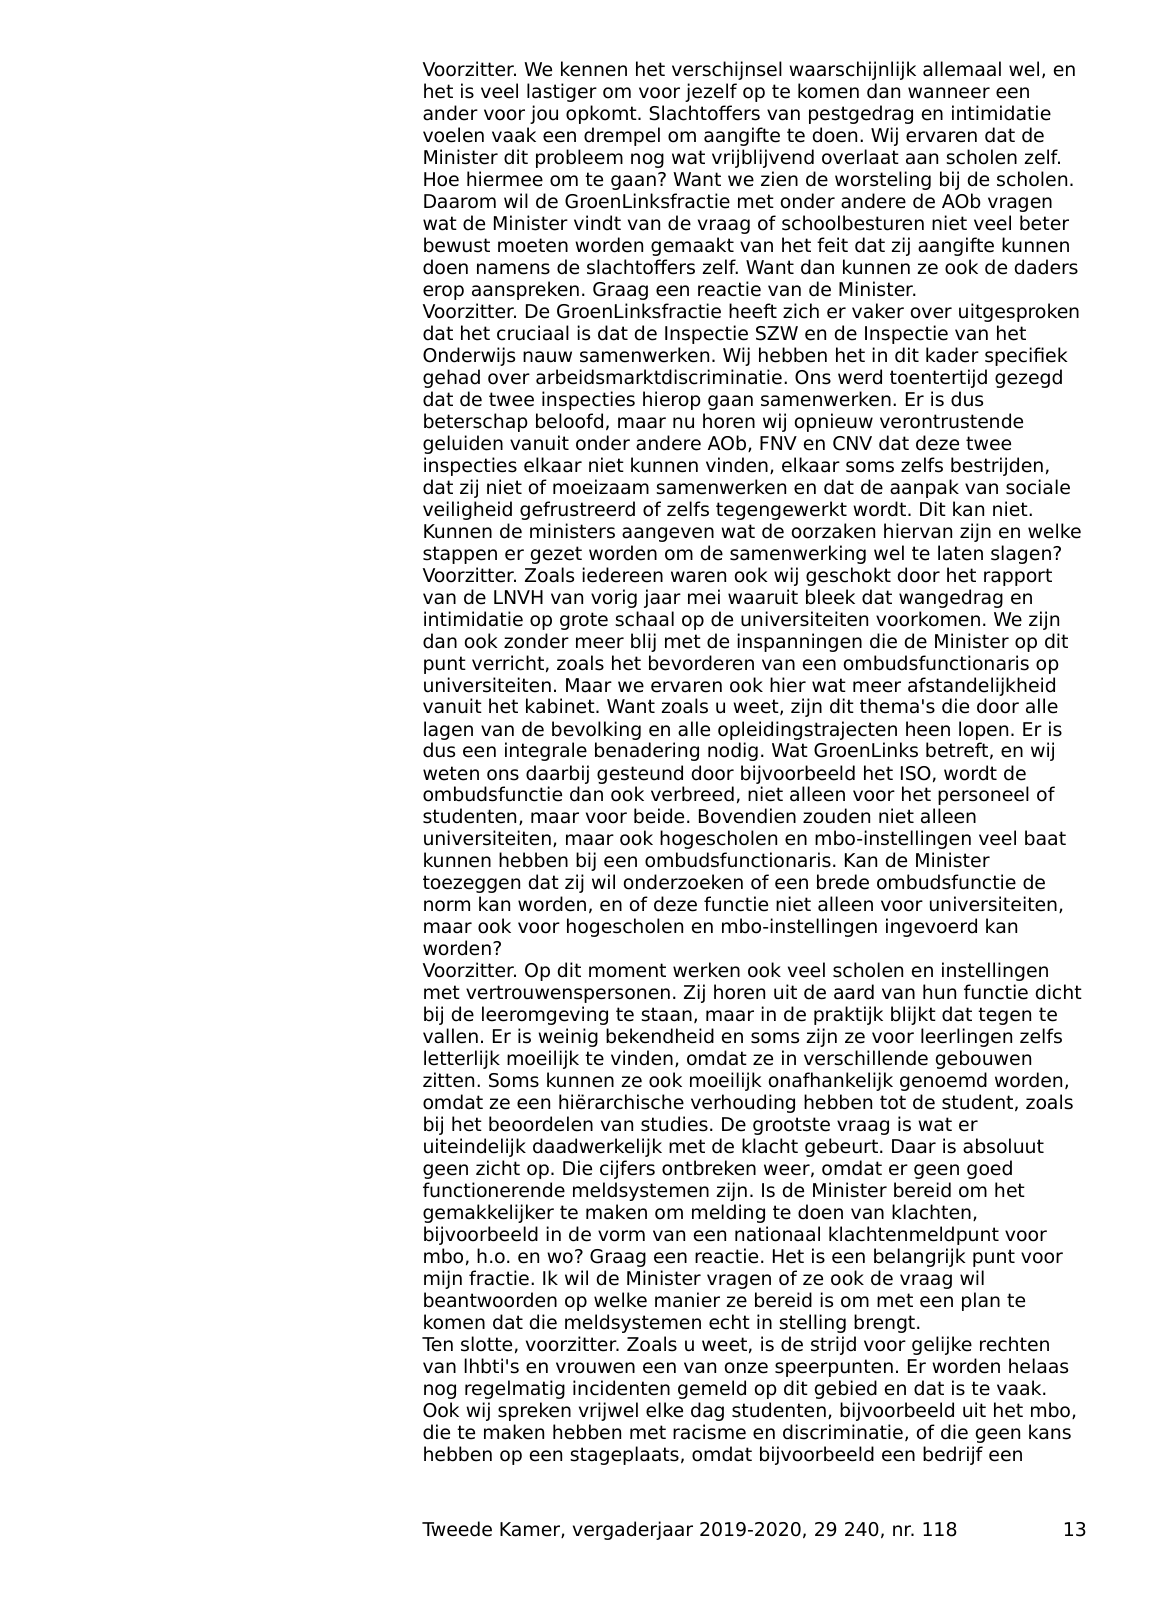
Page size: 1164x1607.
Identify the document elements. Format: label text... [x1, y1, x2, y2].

text Ten slotte, voorzitter. Zoals u weet, is de strijd voor gelijke rechten van lhbti's en vrouwen een van onze speerpunten. Er worden helaas nog regelmatig incidenten gemeld op dit gebied en dat is te vaak. Ook wij spreken vrijwel elke dag studenten, bijvoorbeeld uit het mbo, die te maken hebben met racisme en discriminatie, of die geen kans hebben op een stageplaats, omdat bijvoorbeeld een bedrijf een [422, 1334, 1087, 1466]
text Voorzitter. De GroenLinksfractie heeft zich er vaker over uitgesproken dat het cruciaal is dat de Inspectie SZW en de Inspectie van het Onderwijs nauw samenwerken. Wij hebben het in dit kader specifiek gehad over arbeidsmarktdiscriminatie. Ons werd toentertijd gezegd dat de twee inspecties hierop gaan samenwerken. Er is dus beterschap beloofd, maar nu horen wij opnieuw verontrustende geluiden vanuit onder andere AOb, FNV en CNV dat deze twee inspecties elkaar niet kunnen vinden, elkaar soms zelfs bestrijden, dat zij niet of moeizaam samenwerken en dat de aanpak van sociale veiligheid gefrustreerd of zelfs tegengewerkt wordt. Dit kan niet. Kunnen de ministers aangeven wat de oorzaken hiervan zijn en welke stappen er gezet worden om de samenwerking wel te laten slagen? [422, 301, 1087, 564]
text Voorzitter. Zoals iedereen waren ook wij geschokt door het rapport van de LNVH van vorig jaar mei waaruit bleek dat wangedrag en intimidatie op grote schaal op de universiteiten voorkomen. We zijn dan ook zonder meer blij met de inspanningen die de Minister op dit punt verricht, zoals het bevorderen van een ombudsfunctionaris op universiteiten. Maar we ervaren ook hier wat meer afstandelijkheid vanuit het kabinet. Want zoals u weet, zijn dit thema's die door alle lagen van de bevolking en alle opleidingstrajecten heen lopen. Er is dus een integrale benadering nodig. Wat GroenLinks betreft, en wij weten ons daarbij gesteund door bijvoorbeeld het ISO, wordt de ombudsfunctie dan ook verbreed, niet alleen voor het personeel of studenten, maar voor beide. Bovendien zouden niet alleen universiteiten, maar ook hogescholen en mbo-instellingen veel baat kunnen hebben bij een ombudsfunctionaris. Kan de Minister toezeggen dat zij wil onderzoeken of een brede ombudsfunctie de norm kan worden, en of deze functie niet alleen voor universiteiten, maar ook voor hogescholen en mbo-instellingen ingevoerd kan worden? [422, 564, 1087, 960]
text Voorzitter. Op dit moment werken ook veel scholen en instellingen met vertrouwenspersonen. Zij horen uit de aard van hun functie dicht bij de leeromgeving te staan, maar in de praktijk blijkt dat tegen te vallen. Er is weinig bekendheid en soms zijn ze voor leerlingen zelfs letterlijk moeilijk te vinden, omdat ze in verschillende gebouwen zitten. Soms kunnen ze ook moeilijk onafhankelijk genoemd worden, omdat ze een hiërarchische verhouding hebben tot de student, zoals bij het beoordelen van studies. De grootste vraag is wat er uiteindelijk daadwerkelijk met de klacht gebeurt. Daar is absoluut geen zicht op. Die cijfers ontbreken weer, omdat er geen goed functionerende meldsystemen zijn. Is de Minister bereid om het gemakkelijker te maken om melding te doen van klachten, bijvoorbeeld in de vorm van een nationaal klachtenmeldpunt voor mbo, h.o. en wo? Graag een reactie. Het is een belangrijk punt voor mijn fractie. Ik wil de Minister vragen of ze ook de vraag wil beantwoorden op welke manier ze bereid is om met een plan te komen dat die meldsystemen echt in stelling brengt. [422, 960, 1087, 1334]
text Voorzitter. We kennen het verschijnsel waarschijnlijk allemaal wel, en het is veel lastiger om voor jezelf op te komen dan wanneer een ander voor jou opkomt. Slachtoffers van pestgedrag en intimidatie voelen vaak een drempel om aangifte te doen. Wij ervaren dat de Minister dit probleem nog wat vrijblijvend overlaat aan scholen zelf. Hoe hiermee om te gaan? Want we zien de worsteling bij de scholen. Daarom wil de GroenLinksfractie met onder andere de AOb vragen wat de Minister vindt van de vraag of schoolbesturen niet veel beter bewust moeten worden gemaakt van het feit dat zij aangifte kunnen doen namens de slachtoffers zelf. Want dan kunnen ze ook de daders erop aanspreken. Graag een reactie van de Minister. [422, 59, 1087, 301]
